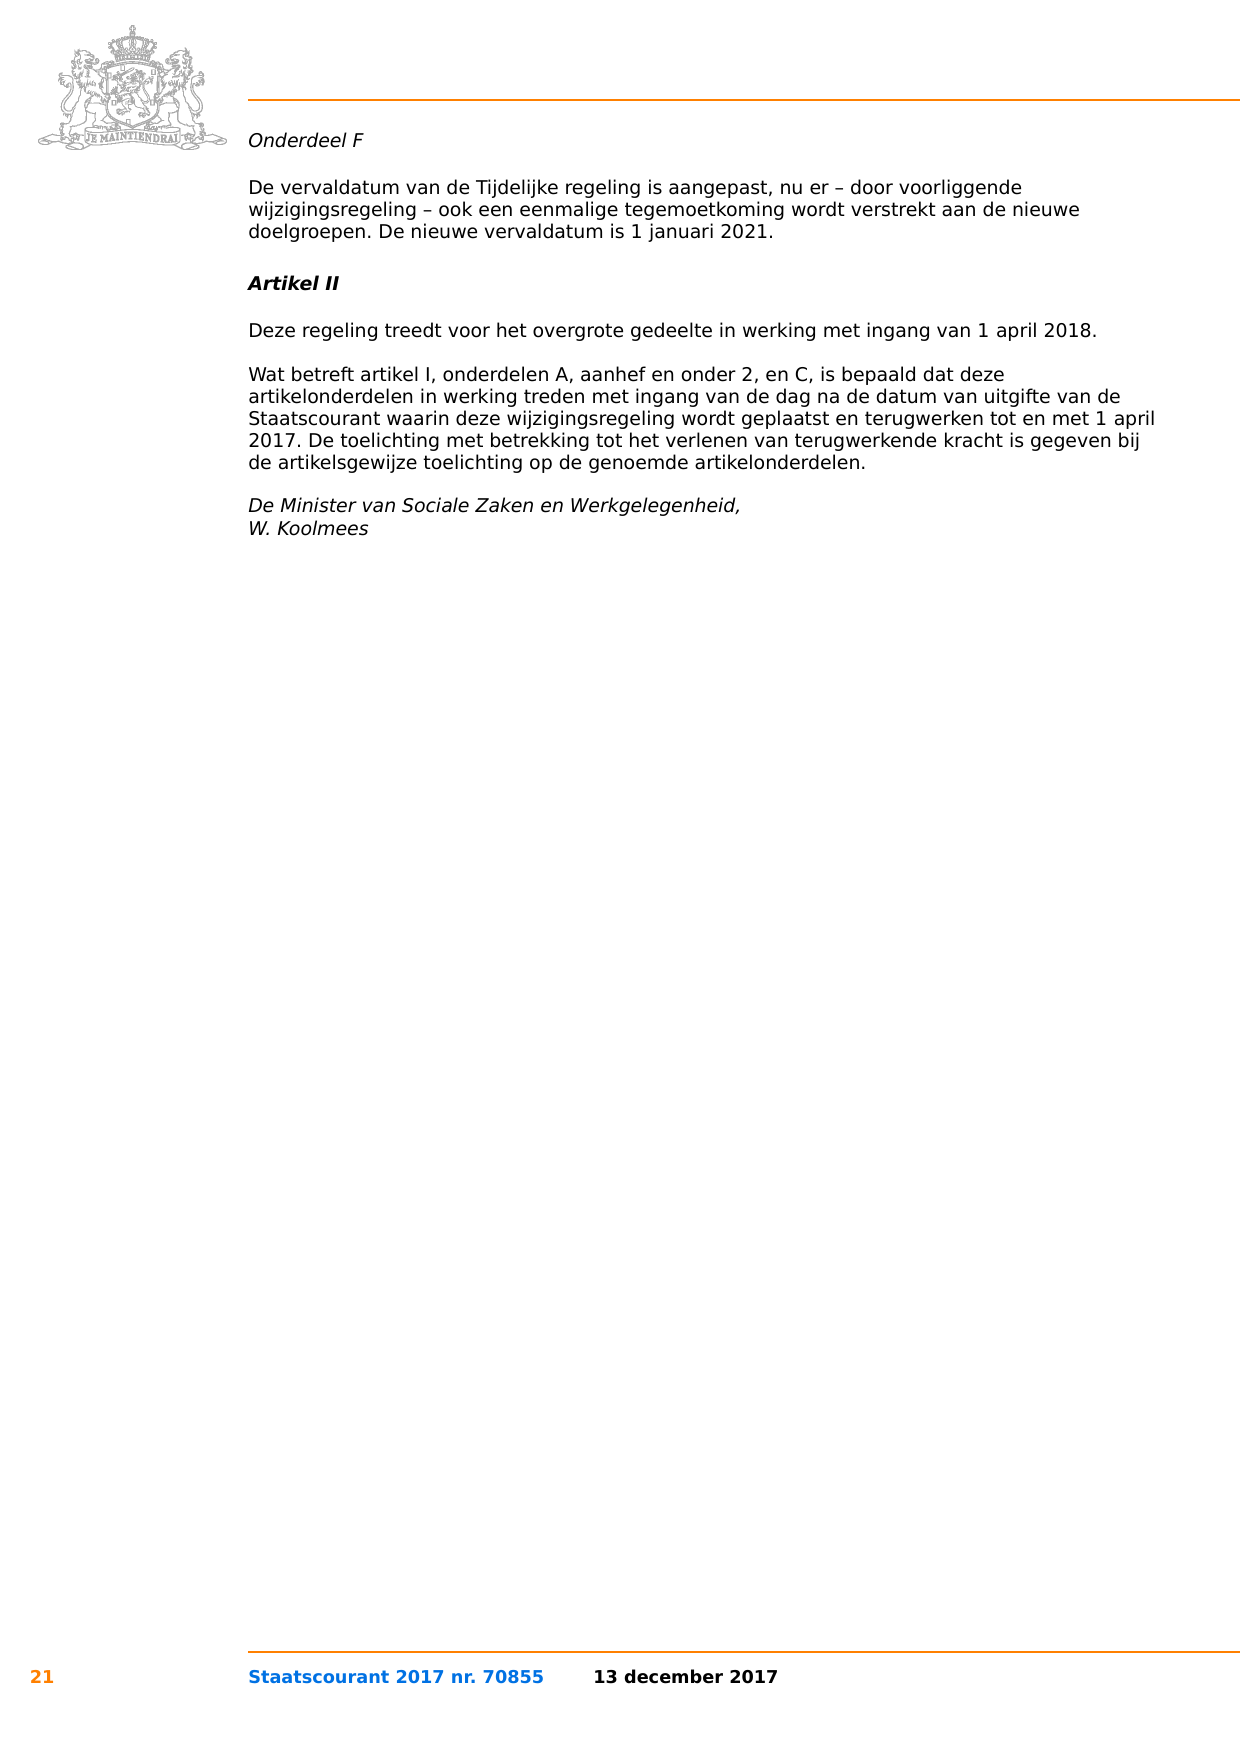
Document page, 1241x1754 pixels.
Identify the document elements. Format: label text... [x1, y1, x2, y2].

picture [38, 25, 227, 150]
text Wat betreft artikel I, onderdelen A, aanhef en onder 2, en C, is bepaald dat deze artikelonderdelen in werking treden met ingang van de dag na de datum van uitgifte van de Staatscourant waarin deze wijzigingsregeling wordt geplaatst en terugwerken tot en met 1 april 2017. De toelichting met betrekking tot het verlenen van terugwerkende kracht is gegeven bij de artikelsgewijze toelichting op de genoemde artikelonderdelen. [248, 364, 1163, 473]
subtitle Artikel II [248, 273, 1163, 295]
text De Minister van Sociale Zaken en Werkgelegenheid, W. Koolmees [248, 495, 1163, 539]
text De vervaldatum van de Tijdelijke regeling is aangepast, nu er – door voorliggende wijzigingsregeling – ook een eenmalige tegemoetkoming wordt verstrekt aan de nieuwe doelgroepen. De nieuwe vervaldatum is 1 januari 2021. [248, 177, 1163, 243]
subtitle Onderdeel F [248, 130, 1163, 152]
text Deze regeling treedt voor het overgrote gedeelte in werking met ingang van 1 april 2018. [248, 320, 1163, 342]
